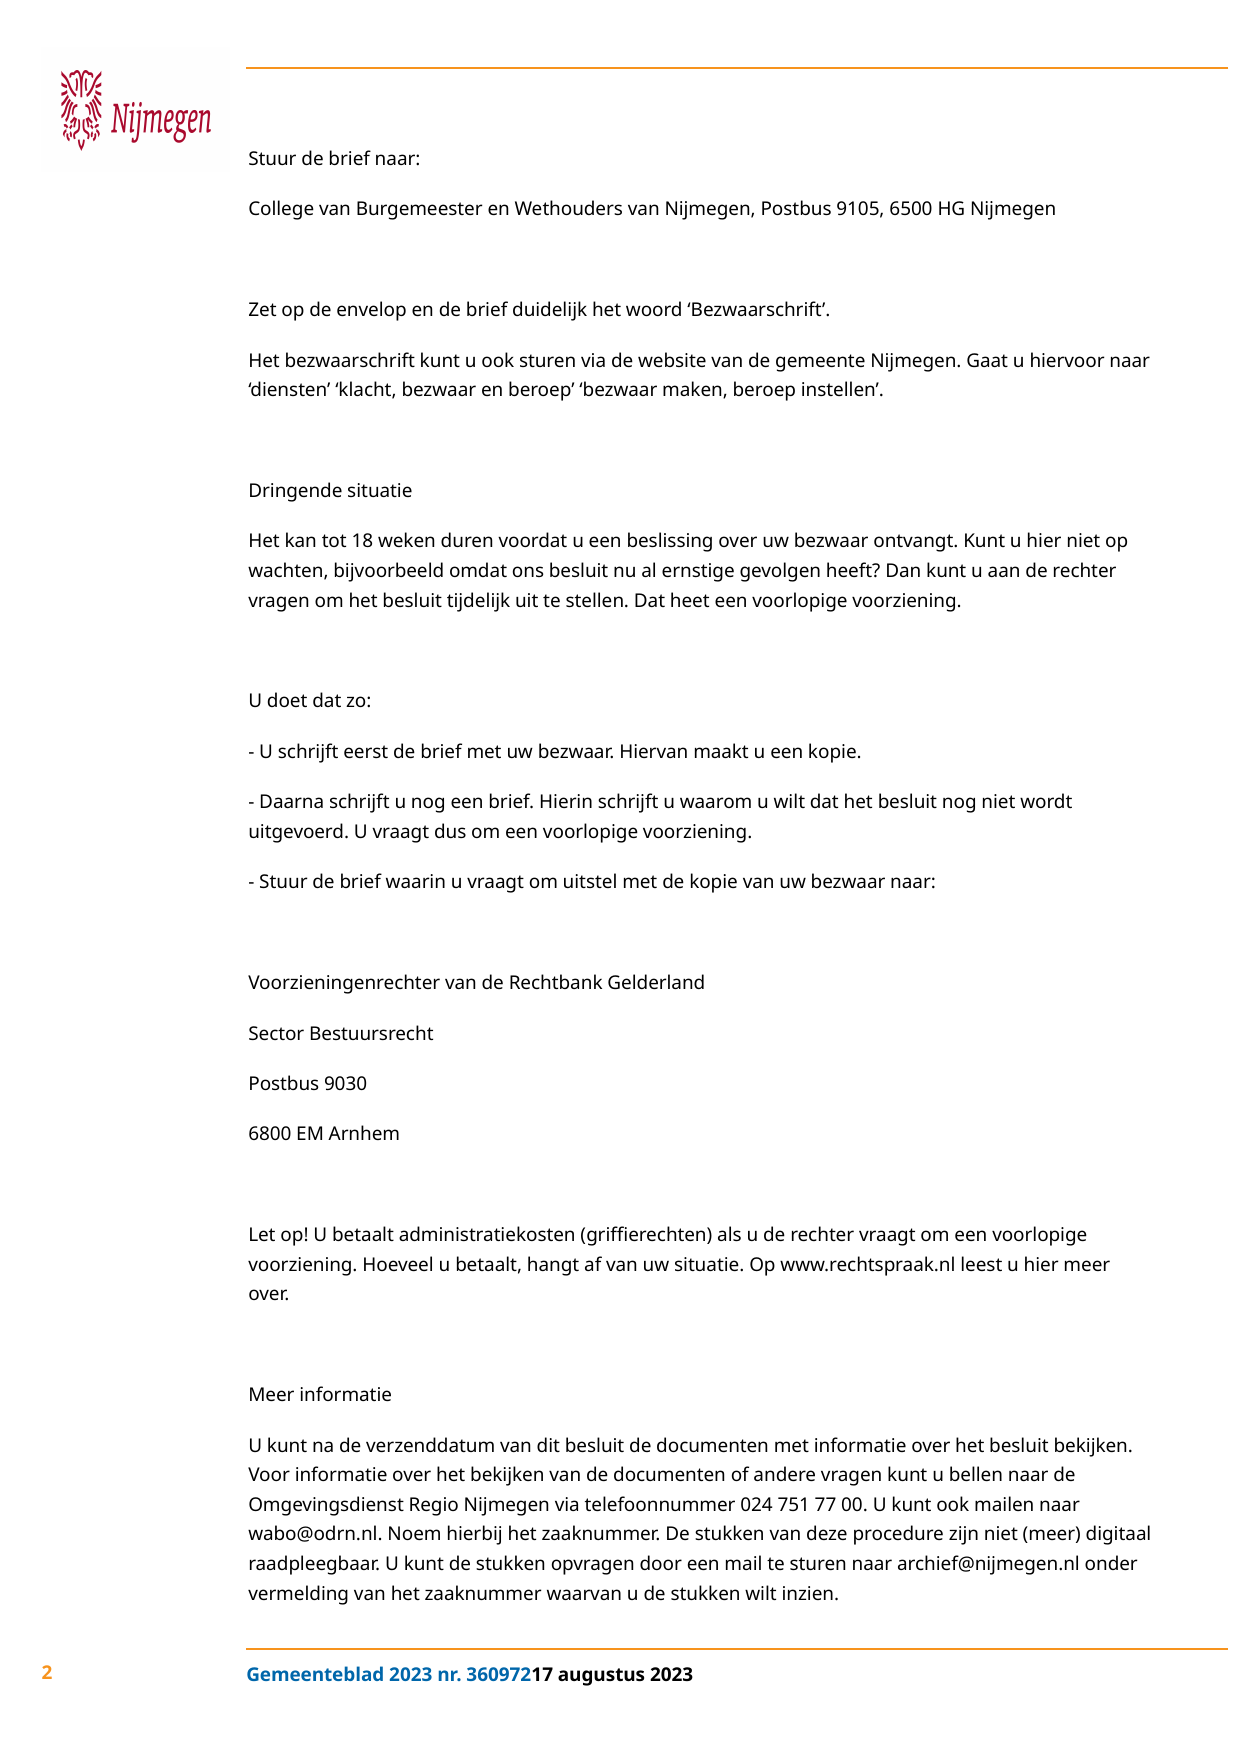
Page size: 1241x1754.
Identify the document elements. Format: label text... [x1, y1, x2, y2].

text Stuur de brief naar: [248, 145, 1152, 171]
text U kunt na de verzenddatum van dit besluit de documenten met informatie over het besluit bekijken. Voor informatie over het bekijken van de documenten of andere vragen kunt u bellen naar de Omgevingsdienst Regio Nijmegen via telefoonnummer 024 751 77 00. U kunt ook mailen naar wabo@odrn.nl. Noem hierbij het zaaknummer. De stukken van deze procedure zijn niet (meer) digitaal raadpleegbaar. U kunt de stukken opvragen door een mail te sturen naar archief@nijmegen.nl onder vermelding van het zaaknummer waarvan u de stukken wilt inzien. [248, 1432, 1152, 1606]
text Het bezwaarschrift kunt u ook sturen via de website van de gemeente Nijmegen. Gaat u hiervoor naar ‘diensten’ ‘klacht, bezwaar en beroep’ ‘bezwaar maken, beroep instellen’. [248, 347, 1152, 402]
text - Stuur de brief waarin u vraagt om uitstel met de kopie van uw bezwaar naar: [248, 868, 1152, 894]
text Het kan tot 18 weken duren voordat u een beslissing over uw bezwaar ontvangt. Kunt u hier niet op wachten, bijvoorbeeld omdat ons besluit nu al ernstige gevolgen heeft? Dan kunt u aan de rechter vragen om het besluit tijdelijk uit te stellen. Dat heet een voorlopige voorziening. [248, 528, 1152, 613]
text Meer informatie [248, 1381, 1152, 1407]
text - U schrijft eerst de brief met uw bezwaar. Hiervan maakt u een kopie. [248, 738, 1152, 764]
text Sector Bestuursrecht [248, 1020, 1152, 1046]
picture [41, 47, 231, 172]
text Let op! U betaalt administratiekosten (griffierechten) als u de rechter vraagt om een voorlopige voorziening. Hoeveel u betaalt, hangt af van uw situatie. Op www.rechtspraak.nl leest u hier meer over. [248, 1221, 1152, 1306]
text Zet op de envelop en de brief duidelijk het woord ‘Bezwaarschrift’. [248, 296, 1152, 322]
text Postbus 9030 [248, 1070, 1152, 1096]
text U doet dat zo: [248, 688, 1152, 713]
text Voorzieningenrechter van de Rechtbank Gelderland [248, 969, 1152, 995]
text - Daarna schrijft u nog een brief. Hierin schrijft u waarom u wilt dat het besluit nog niet wordt uitgevoerd. U vraagt dus om een voorlopige voorziening. [248, 788, 1152, 844]
text Dringende situatie [248, 477, 1152, 503]
text College van Burgemeester en Wethouders van Nijmegen, Postbus 9105, 6500 HG Nijmegen [248, 196, 1152, 221]
text 6800 EM Arnhem [248, 1121, 1152, 1146]
